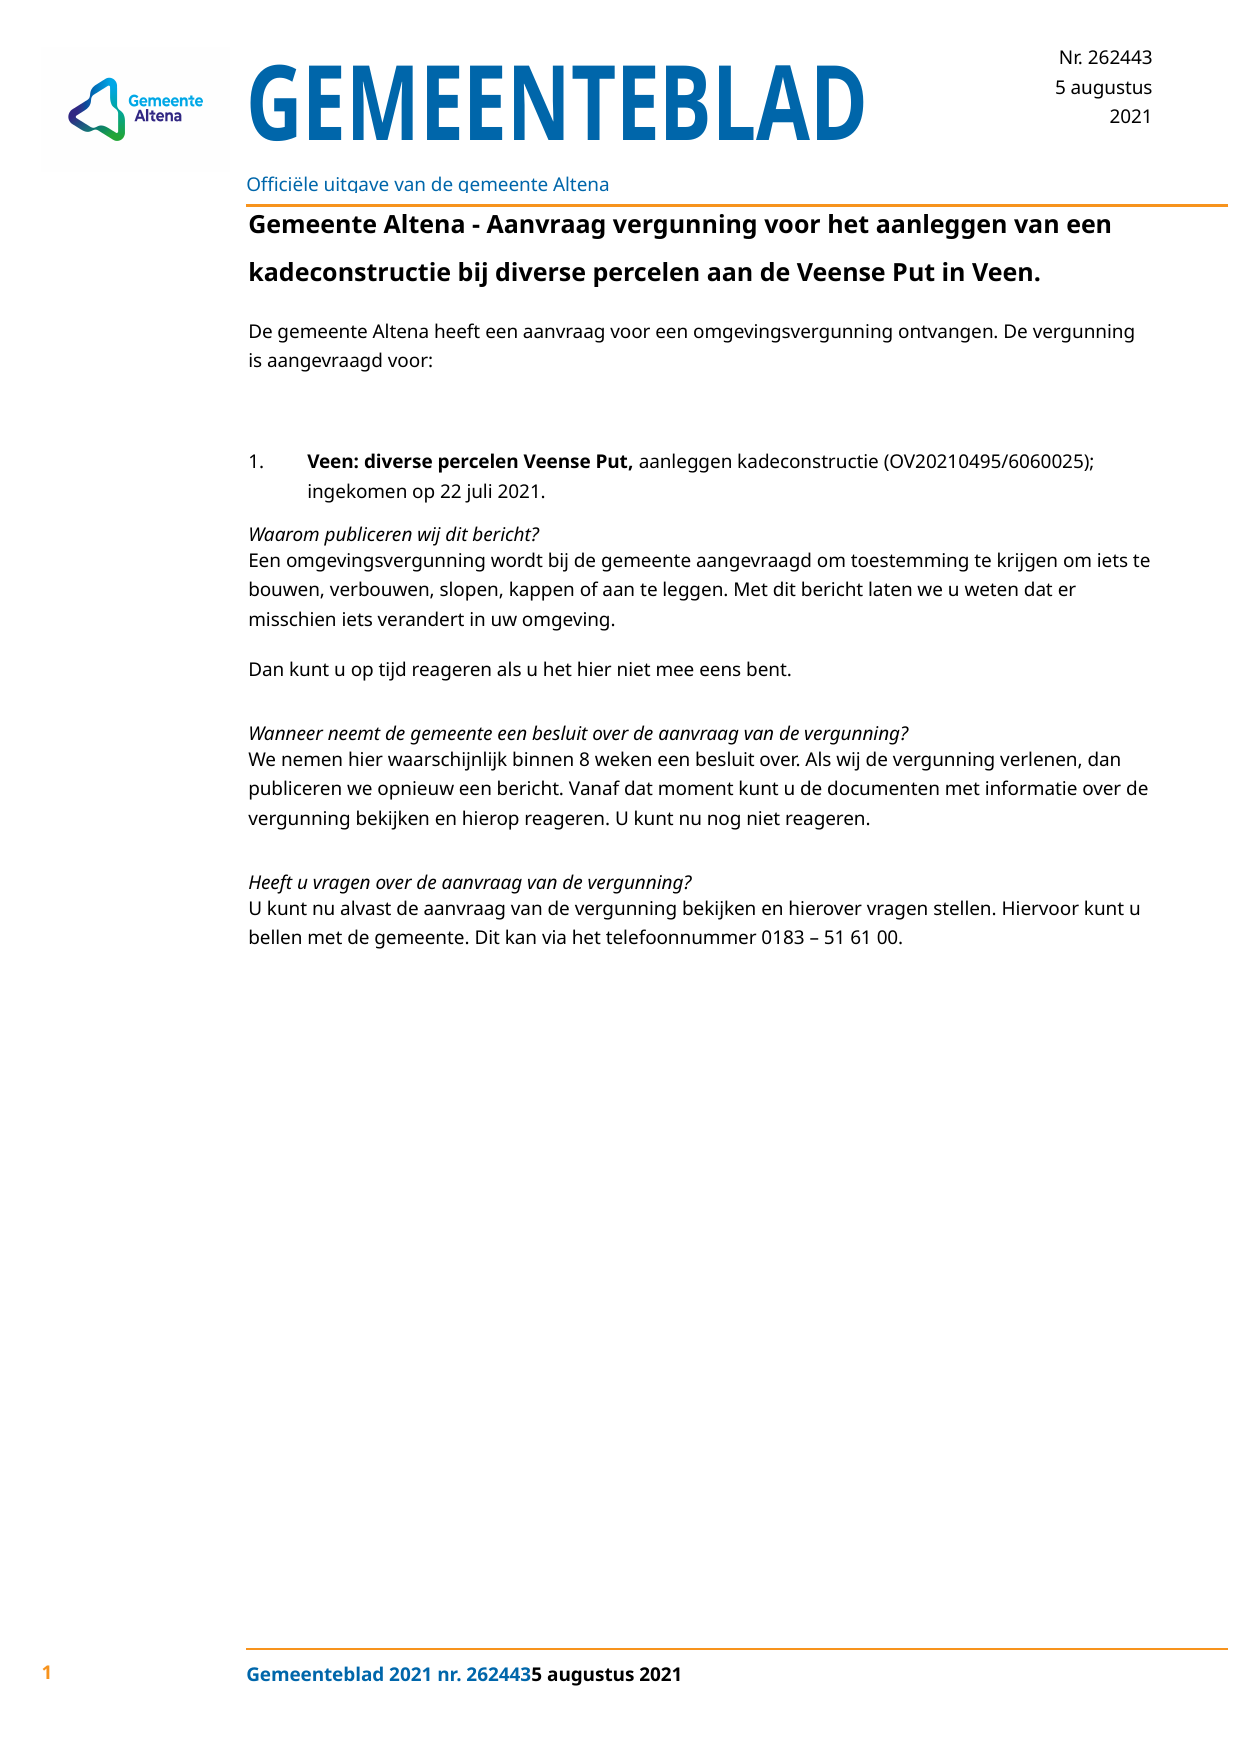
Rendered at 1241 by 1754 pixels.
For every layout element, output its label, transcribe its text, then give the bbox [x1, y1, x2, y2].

picture [41, 47, 231, 172]
text Gemeente Altena - Aanvraag vergunning voor het aanleggen van een kadeconstructie bij diverse percelen aan de Veense Put in Veen. [248, 207, 1152, 288]
text De gemeente Altena heeft een aanvraag voor een omgevingsvergunning ontvangen. De vergunning is aangevraagd voor: [248, 318, 1152, 373]
text U kunt nu alvast de aanvraag van de vergunning bekijken en hierover vragen stellen. Hiervoor kunt u bellen met de gemeente. Dit kan via het telefoonnummer 0183 – 51 61 00. [248, 895, 1152, 950]
text We nemen hier waarschijnlijk binnen 8 weken een besluit over. Als wij de vergunning verlenen, dan publiceren we opnieuw een bericht. Vanaf dat moment kunt u de documenten met informatie over de vergunning bekijken en hierop reageren. U kunt nu nog niet reageren. [248, 746, 1152, 831]
text Dan kunt u op tijd reageren als u het hier niet mee eens bent. [248, 656, 1152, 682]
text Waarom publiceren wij dit bericht? [248, 521, 1152, 547]
text Wanneer neemt de gemeente een besluit over de aanvraag van de vergunning? [248, 720, 1152, 746]
list Veen: diverse percelen Veense Put, aanleggen kadeconstructie (OV20210495/6060025); ingekomen op 22 juli 2021. [248, 448, 1152, 504]
text Een omgevingsvergunning wordt bij de gemeente aangevraagd om toestemming te krijgen om iets te bouwen, verbouwen, slopen, kappen of aan te leggen. Met dit bericht laten we u weten dat er misschien iets verandert in uw omgeving. [248, 547, 1152, 632]
text Heeft u vragen over de aanvraag van de vergunning? [248, 869, 1152, 895]
